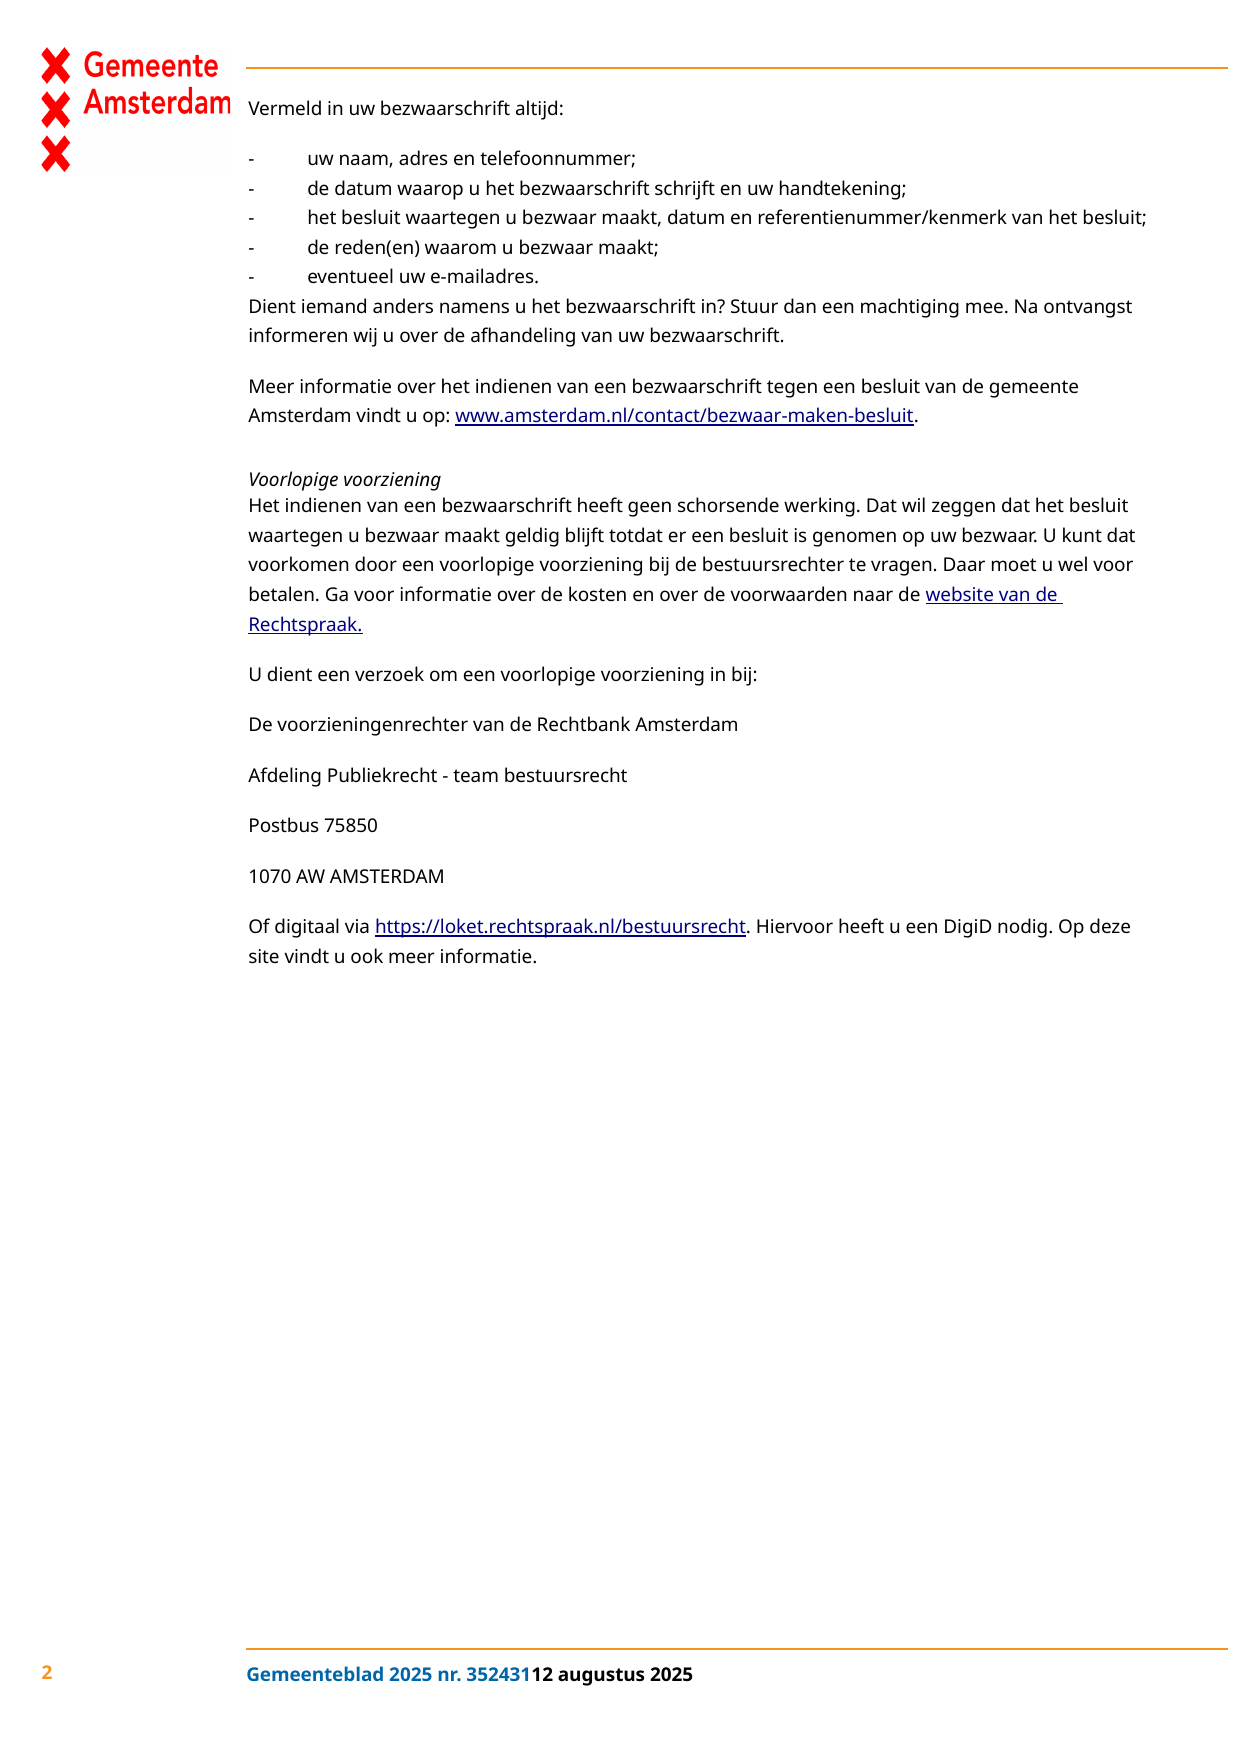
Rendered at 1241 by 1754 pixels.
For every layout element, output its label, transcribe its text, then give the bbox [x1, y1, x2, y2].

text Vermeld in uw bezwaarschrift altijd: [248, 95, 1152, 121]
text Het indienen van een bezwaarschrift heeft geen schorsende werking. Dat wil zeggen dat het besluit waartegen u bezwaar maakt geldig blijft totdat er een besluit is genomen op uw bezwaar. U kunt dat voorkomen door een voorlopige voorziening bij de bestuursrechter te vragen. Daar moet u wel voor betalen. Ga voor informatie over de kosten en over de voorwaarden naar de website van de Rechtspraak. [248, 492, 1152, 636]
text U dient een verzoek om een voorlopige voorziening in bij: [248, 661, 1152, 687]
text Dient iemand anders namens u het bezwaarschrift in? Stuur dan een machtiging mee. Na ontvangst informeren wij u over de afhandeling van uw bezwaarschrift. [248, 293, 1152, 348]
text Postbus 75850 [248, 812, 1152, 838]
list het besluit waartegen u bezwaar maakt, datum en referentienummer/kenmerk van het besluit; [248, 204, 1152, 230]
text Of digitaal via https://loket.rechtspraak.nl/bestuursrecht. Hiervoor heeft u een DigiD nodig. Op deze site vindt u ook meer informatie. [248, 913, 1152, 968]
list de reden(en) waarom u bezwaar maakt; [248, 234, 1152, 260]
picture [41, 47, 231, 172]
text Voorlopige voorziening [248, 467, 1152, 492]
text De voorzieningenrechter van de Rechtbank Amsterdam [248, 712, 1152, 737]
text Afdeling Publiekrecht - team bestuursrecht [248, 762, 1152, 788]
list eventueel uw e-mailadres. [248, 263, 1152, 289]
text Meer informatie over het indienen van een bezwaarschrift tegen een besluit van de gemeente Amsterdam vindt u op: www.amsterdam.nl/contact/bezwaar-maken-besluit. [248, 373, 1152, 428]
list de datum waarop u het bezwaarschrift schrijft en uw handtekening; [248, 175, 1152, 201]
text 1070 AW AMSTERDAM [248, 863, 1152, 888]
list uw naam, adres en telefoonnummer; [248, 145, 1152, 171]
